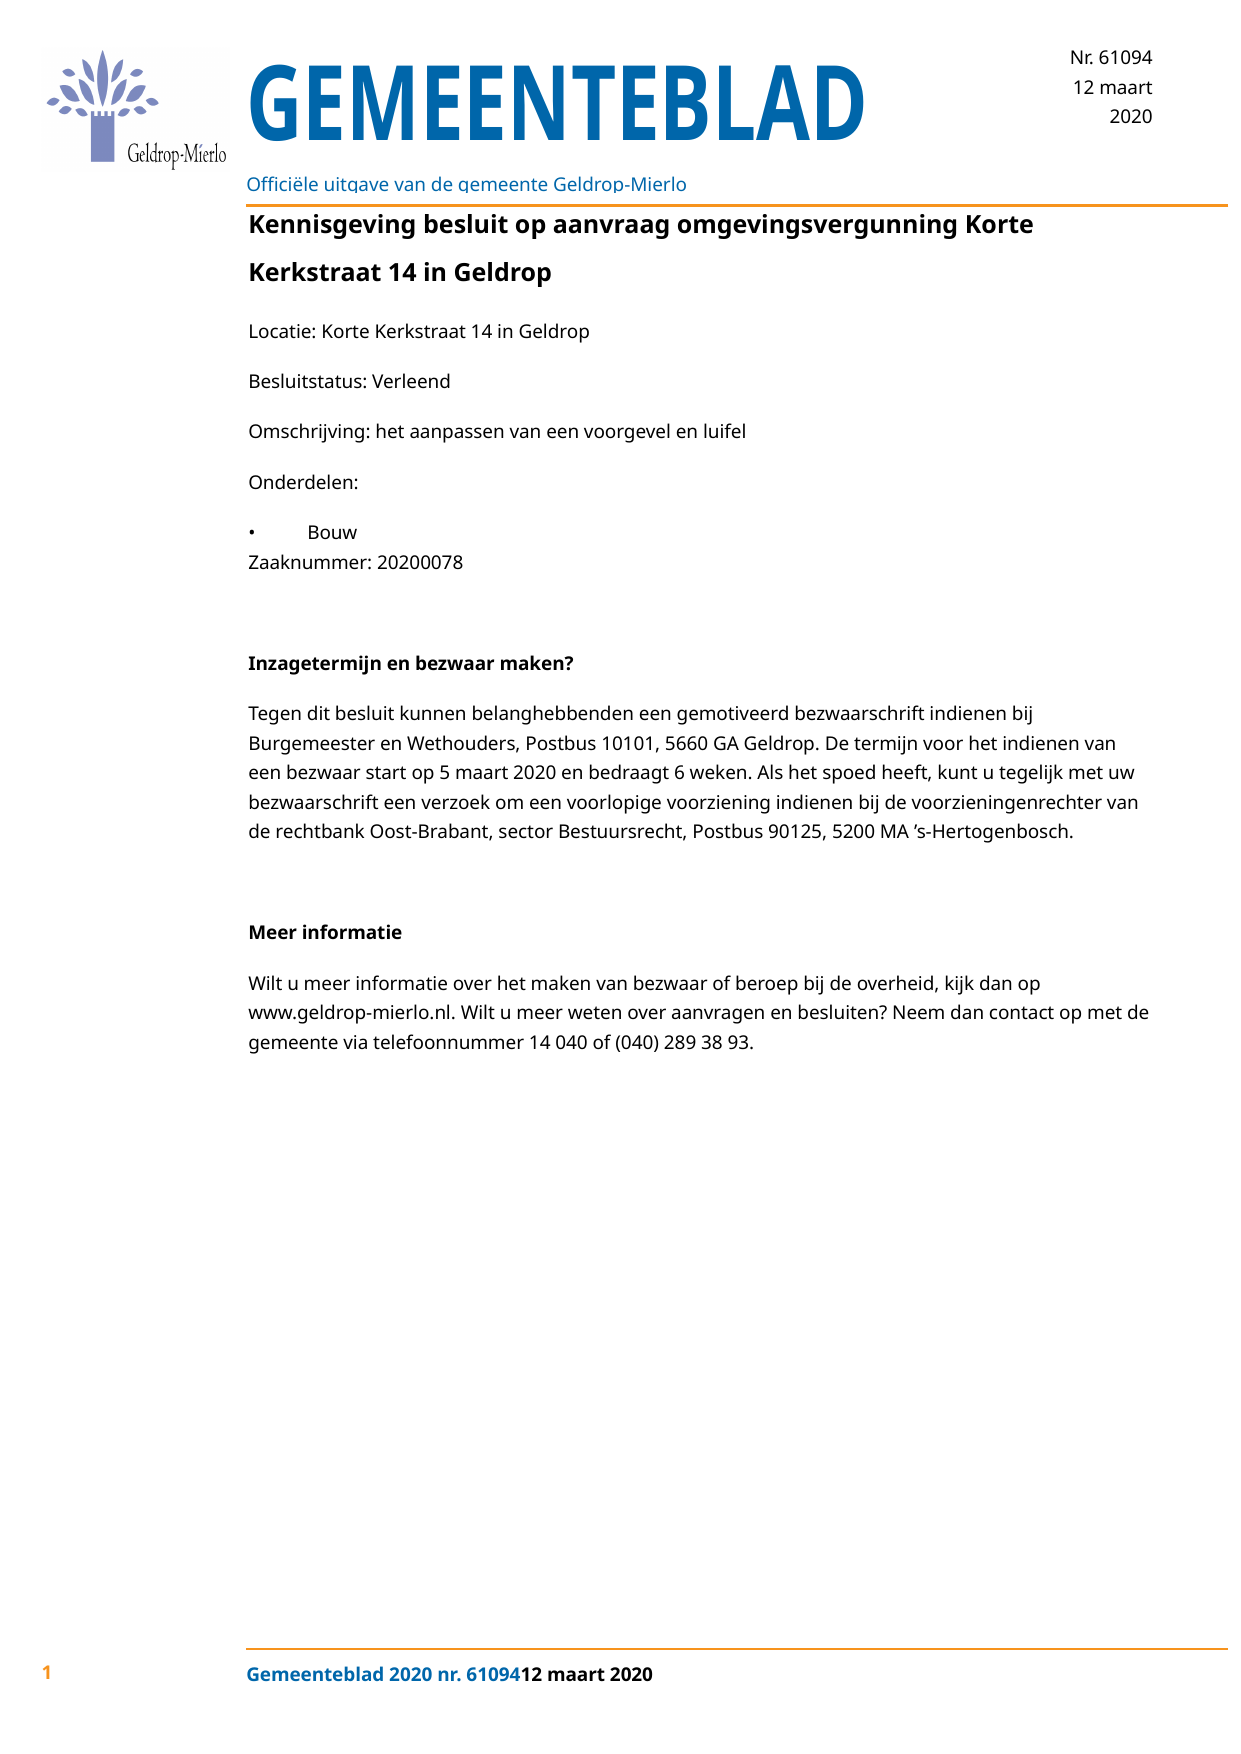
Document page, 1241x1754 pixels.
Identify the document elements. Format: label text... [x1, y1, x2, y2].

text Meer informatie [248, 919, 1152, 945]
list Bouw [248, 519, 1152, 545]
text Omschrijving: het aanpassen van een voorgevel en luifel [248, 419, 1152, 444]
text Onderdelen: [248, 469, 1152, 495]
text Tegen dit besluit kunnen belanghebbenden een gemotiveerd bezwaarschrift indienen bij Burgemeester en Wethouders, Postbus 10101, 5660 GA Geldrop. De termijn voor het indienen van een bezwaar start op 5 maart 2020 en bedraagt 6 weken. Als het spoed heeft, kunt u tegelijk met uw bezwaarschrift een verzoek om een voorlopige voorziening indienen bij de voorzieningenrechter van de rechtbank Oost-Brabant, sector Bestuursrecht, Postbus 90125, 5200 MA ’s-Hertogenbosch. [248, 700, 1152, 844]
text Inzagetermijn en bezwaar maken? [248, 650, 1152, 676]
text Besluitstatus: Verleend [248, 368, 1152, 394]
text Kennisgeving besluit op aanvraag omgevingsvergunning Korte Kerkstraat 14 in Geldrop [248, 207, 1152, 288]
picture [41, 47, 231, 172]
text Zaaknummer: 20200078 [248, 549, 1152, 575]
text Locatie: Korte Kerkstraat 14 in Geldrop [248, 318, 1152, 344]
text Wilt u meer informatie over het maken van bezwaar of beroep bij de overheid, kijk dan op www.geldrop-mierlo.nl. Wilt u meer weten over aanvragen en besluiten? Neem dan contact op met de gemeente via telefoonnummer 14 040 of (040) 289 38 93. [248, 970, 1152, 1055]
